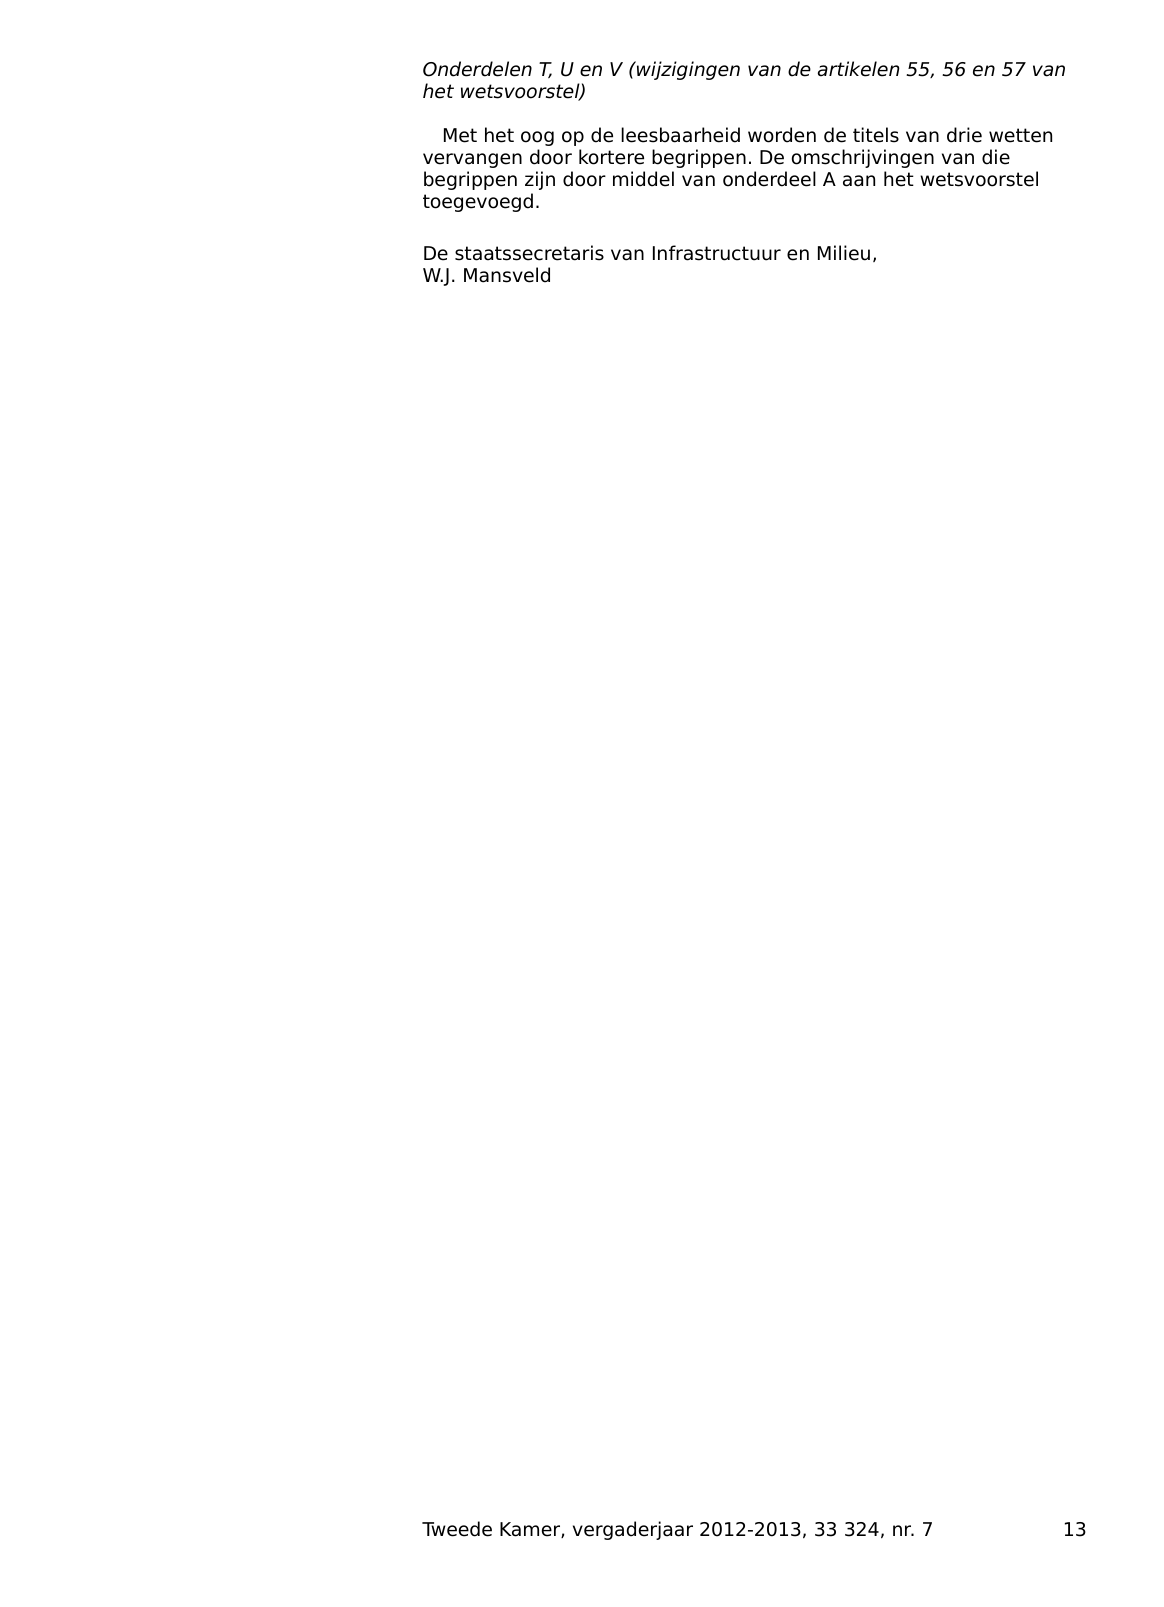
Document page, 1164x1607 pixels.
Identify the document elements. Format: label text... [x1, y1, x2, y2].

text De staatssecretaris van Infrastructuur en Milieu, W.J. Mansveld [422, 243, 1087, 287]
subtitle Onderdelen T, U en V (wijzigingen van de artikelen 55, 56 en 57 van het wetsvoorstel) [422, 59, 1087, 103]
text Met het oog op de leesbaarheid worden de titels van drie wetten vervangen door kortere begrippen. De omschrijvingen van die begrippen zijn door middel van onderdeel A aan het wetsvoorstel toegevoegd. [422, 125, 1087, 213]
